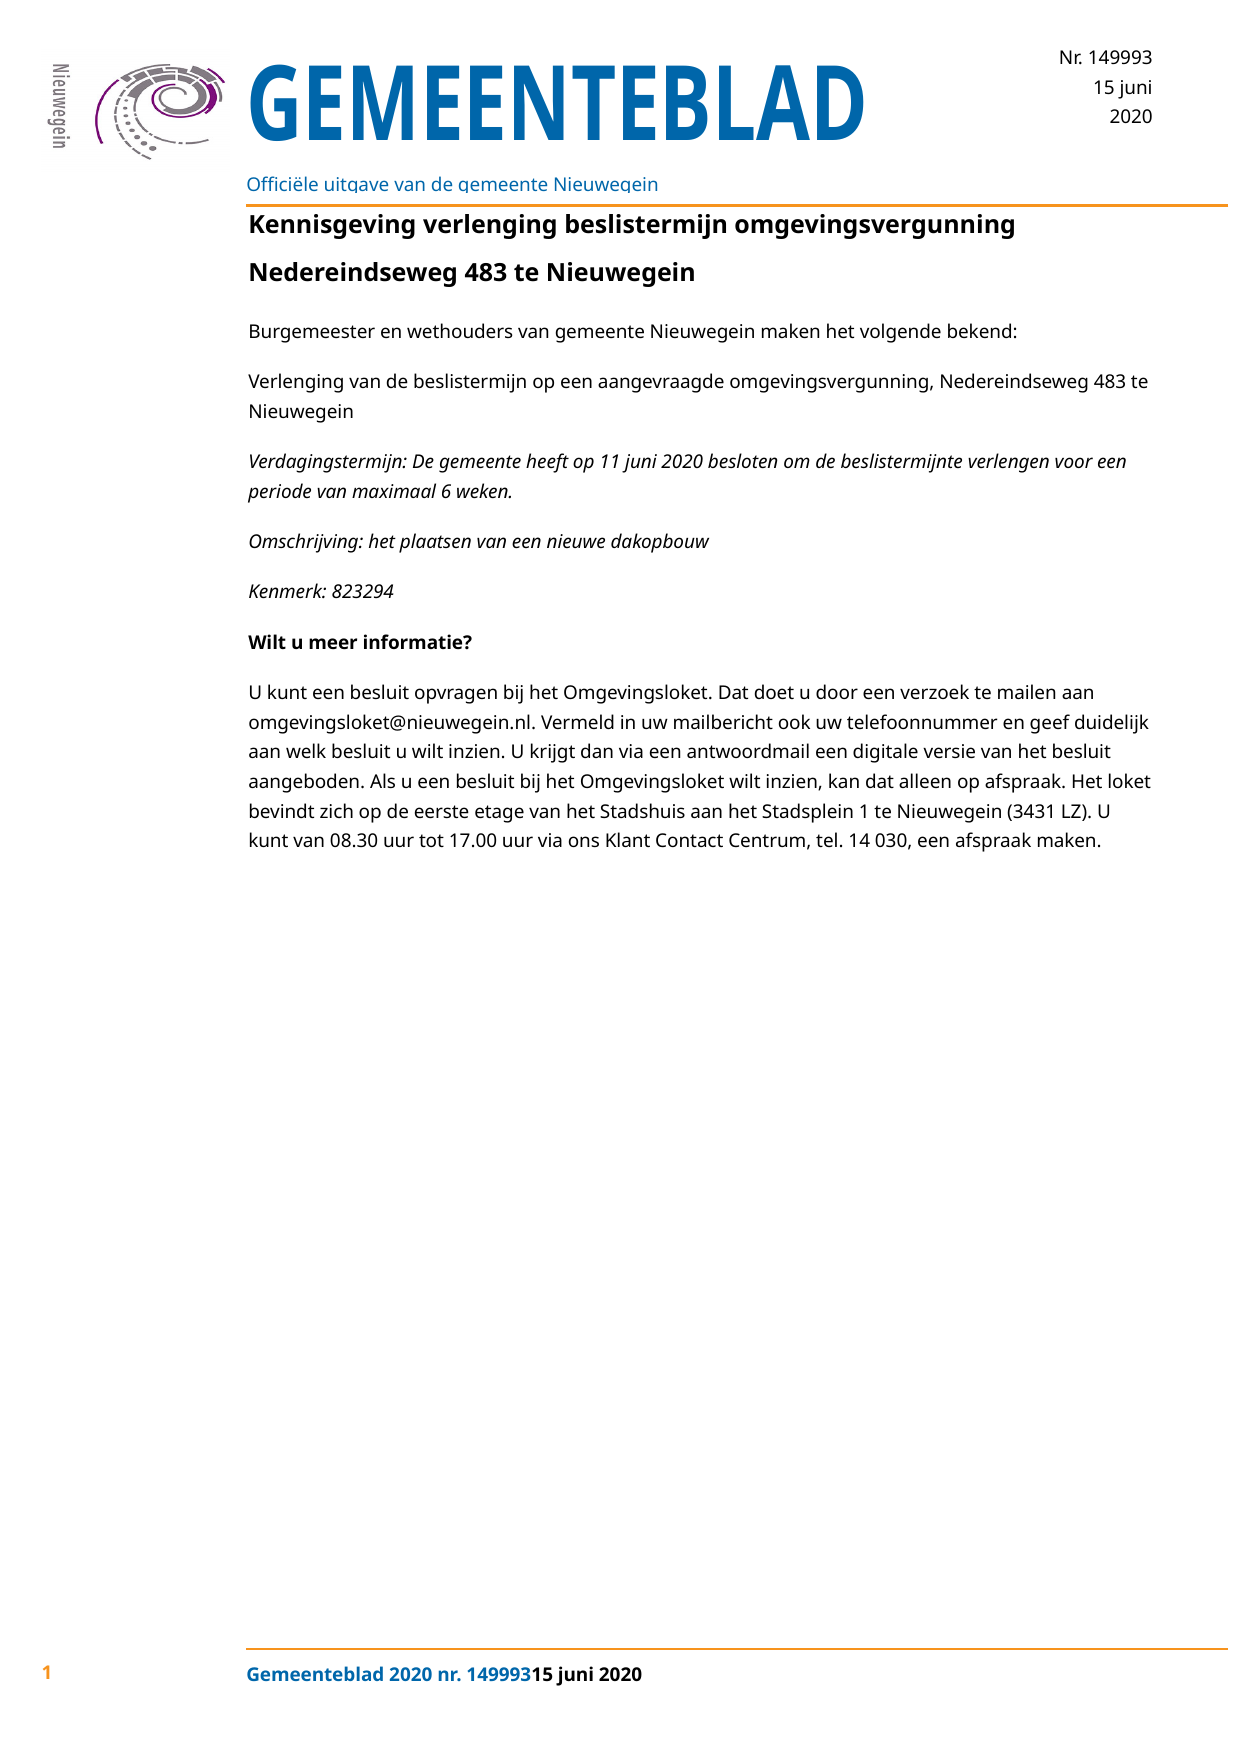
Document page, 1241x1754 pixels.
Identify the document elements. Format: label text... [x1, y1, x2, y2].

text Verlenging van de beslistermijn op een aangevraagde omgevingsvergunning, Nedereindseweg 483 te Nieuwegein [248, 368, 1152, 424]
text Wilt u meer informatie? [248, 629, 1152, 655]
text Kennisgeving verlenging beslistermijn omgevingsvergunning Nedereindseweg 483 te Nieuwegein [248, 207, 1152, 288]
picture [41, 47, 231, 172]
text Burgemeester en wethouders van gemeente Nieuwegein maken het volgende bekend: [248, 318, 1152, 344]
text Verdagingstermijn: De gemeente heeft op 11 juni 2020 besloten om de beslistermijnte verlengen voor een periode van maximaal 6 weken. [248, 448, 1152, 504]
text Omschrijving: het plaatsen van een nieuwe dakopbouw [248, 528, 1152, 554]
text U kunt een besluit opvragen bij het Omgevingsloket. Dat doet u door een verzoek te mailen aan omgevingsloket@nieuwegein.nl. Vermeld in uw mailbericht ook uw telefoonnummer en geef duidelijk aan welk besluit u wilt inzien. U krijgt dan via een antwoordmail een digitale versie van het besluit aangeboden. Als u een besluit bij het Omgevingsloket wilt inzien, kan dat alleen op afspraak. Het loket bevindt zich op de eerste etage van het Stadshuis aan het Stadsplein 1 te Nieuwegein (3431 LZ). U kunt van 08.30 uur tot 17.00 uur via ons Klant Contact Centrum, tel. 14 030, een afspraak maken. [248, 679, 1152, 853]
text Kenmerk: 823294 [248, 579, 1152, 604]
